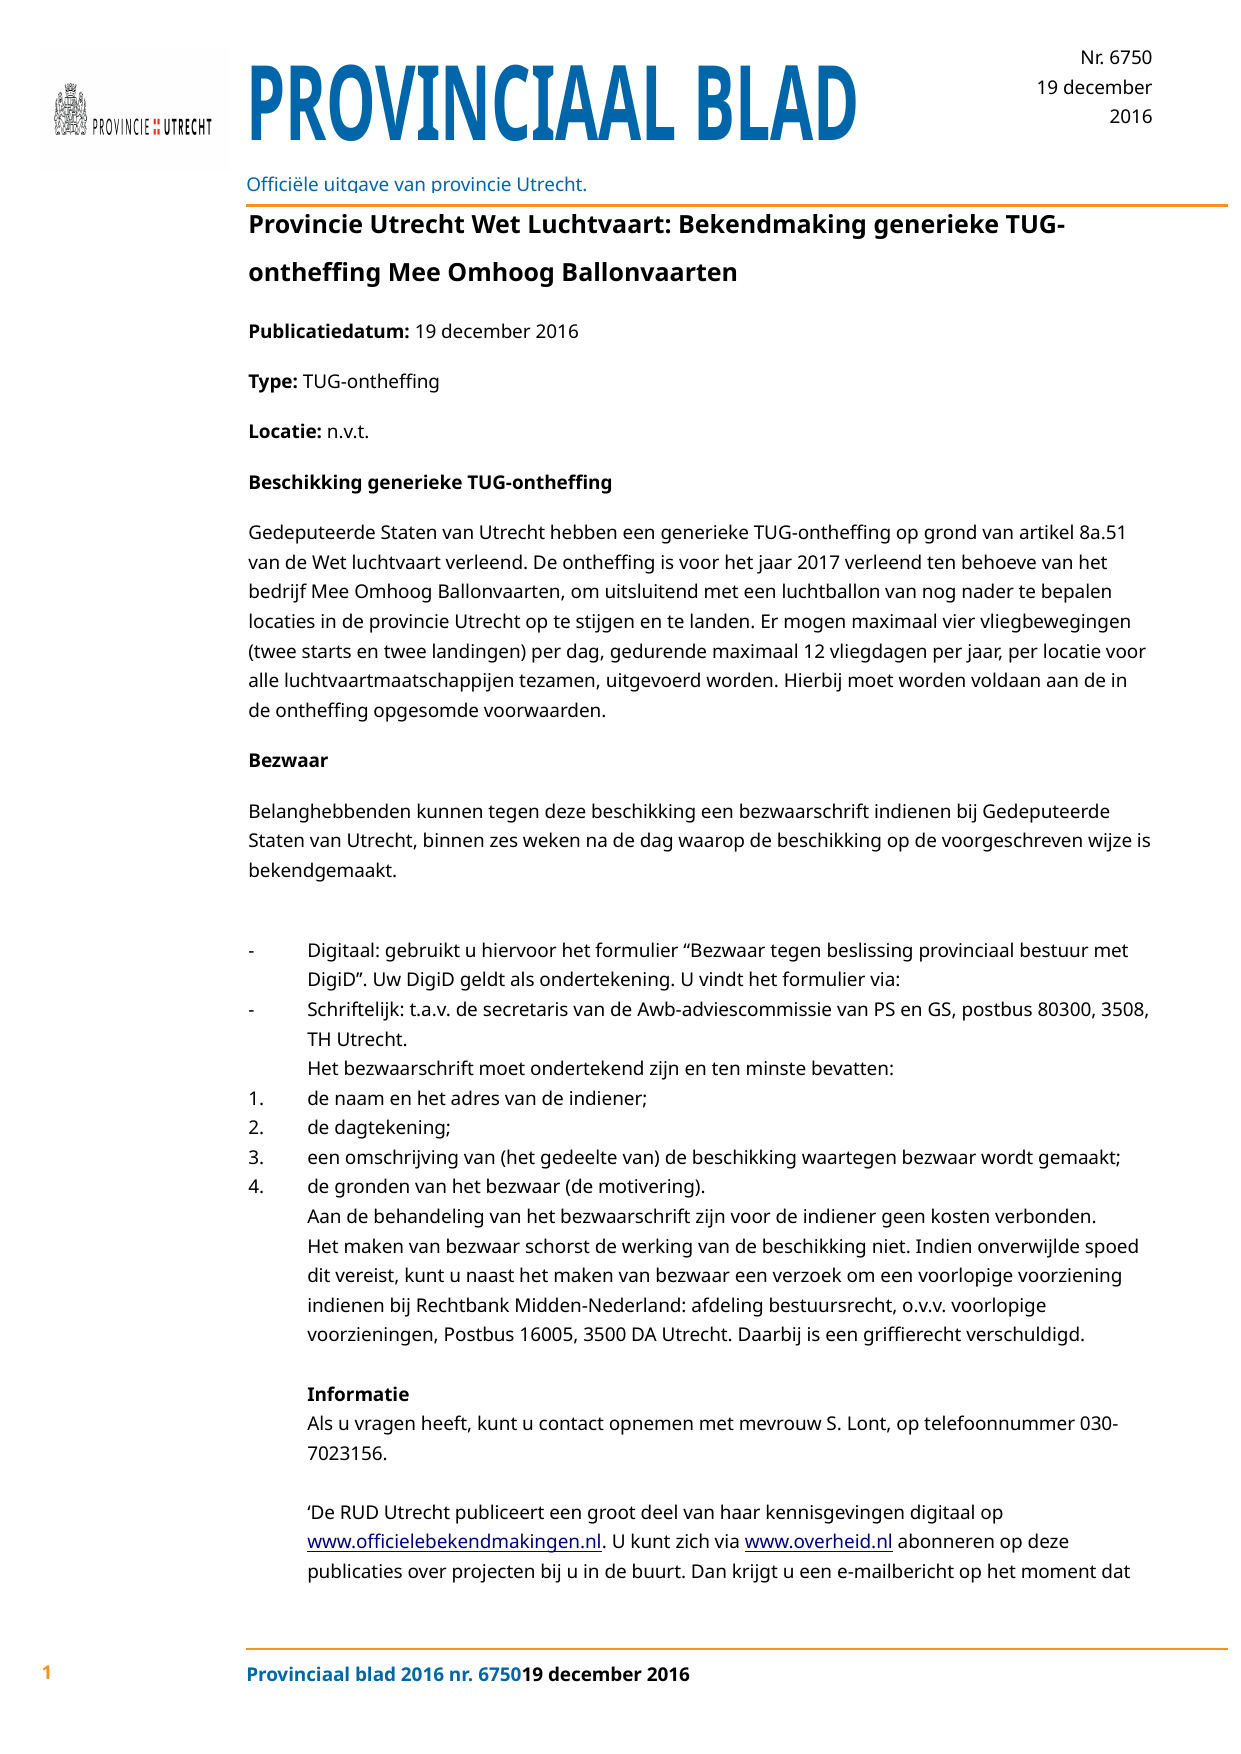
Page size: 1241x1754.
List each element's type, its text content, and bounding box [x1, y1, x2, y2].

list een omschrijving van (het gedeelte van) de beschikking waartegen bezwaar wordt gemaakt; [248, 1144, 1152, 1170]
list de gronden van het bezwaar (de motivering). [248, 1174, 1152, 1199]
text Bezwaar [248, 747, 1152, 773]
text Gedeputeerde Staten van Utrecht hebben een generieke TUG-ontheffing op grond van artikel 8a.51 van de Wet luchtvaart verleend. De ontheffing is voor het jaar 2017 verleend ten behoeve van het bedrijf Mee Omhoog Ballonvaarten, om uitsluitend met een luchtballon van nog nader te bepalen locaties in de provincie Utrecht op te stijgen en te landen. Er mogen maximaal vier vliegbewegingen (twee starts en twee landingen) per dag, gedurende maximaal 12 vliegdagen per jaar, per locatie voor alle luchtvaartmaatschappijen tezamen, uitgevoerd worden. Hierbij moet worden voldaan aan de in de ontheffing opgesomde voorwaarden. [248, 519, 1152, 723]
list Als u vragen heeft, kunt u contact opnemen met mevrouw S. Lont, op telefoonnummer 030-7023156. [248, 1410, 1152, 1466]
text Type: TUG-ontheffing [248, 368, 1152, 394]
list Informatie [248, 1381, 1152, 1407]
text Provincie Utrecht Wet Luchtvaart: Bekendmaking generieke TUG-ontheffing Mee Omhoog Ballonvaarten [248, 207, 1152, 288]
text Publicatiedatum: 19 december 2016 [248, 318, 1152, 344]
list de dagtekening; [248, 1114, 1152, 1140]
list ‘De RUD Utrecht publiceert een groot deel van haar kennisgevingen digitaal op www.officielebekendmakingen.nl. U kunt zich via www.overheid.nl abonneren op deze publicaties over projecten bij u in de buurt. Dan krijgt u een e-mailbericht op het moment dat [248, 1499, 1152, 1584]
text Belanghebbenden kunnen tegen deze beschikking een bezwaarschrift indienen bij Gedeputeerde Staten van Utrecht, binnen zes weken na de dag waarop de beschikking op de voorgeschreven wijze is bekendgemaakt. [248, 798, 1152, 883]
text Beschikking generieke TUG-ontheffing [248, 469, 1152, 495]
text Locatie: n.v.t. [248, 419, 1152, 444]
list Het maken van bezwaar schorst de werking van de beschikking niet. Indien onverwijlde spoed dit vereist, kunt u naast het maken van bezwaar een verzoek om een voorlopige voorziening indienen bij Rechtbank Midden-Nederland: afdeling bestuursrecht, o.v.v. voorlopige voorzieningen, Postbus 16005, 3500 DA Utrecht. Daarbij is een griffierecht verschuldigd. [248, 1233, 1152, 1347]
picture [41, 47, 231, 172]
list Digitaal: gebruikt u hiervoor het formulier “Bezwaar tegen beslissing provinciaal bestuur met DigiD’’. Uw DigiD geldt als ondertekening. U vindt het formulier via: [248, 937, 1152, 992]
list Schriftelijk: t.a.v. de secretaris van de Awb-adviescommissie van PS en GS, postbus 80300, 3508, TH Utrecht. [248, 996, 1152, 1052]
list Het bezwaarschrift moet ondertekend zijn en ten minste bevatten: [248, 1055, 1152, 1081]
list de naam en het adres van de indiener; [248, 1085, 1152, 1111]
list Aan de behandeling van het bezwaarschrift zijn voor de indiener geen kosten verbonden. [248, 1203, 1152, 1229]
